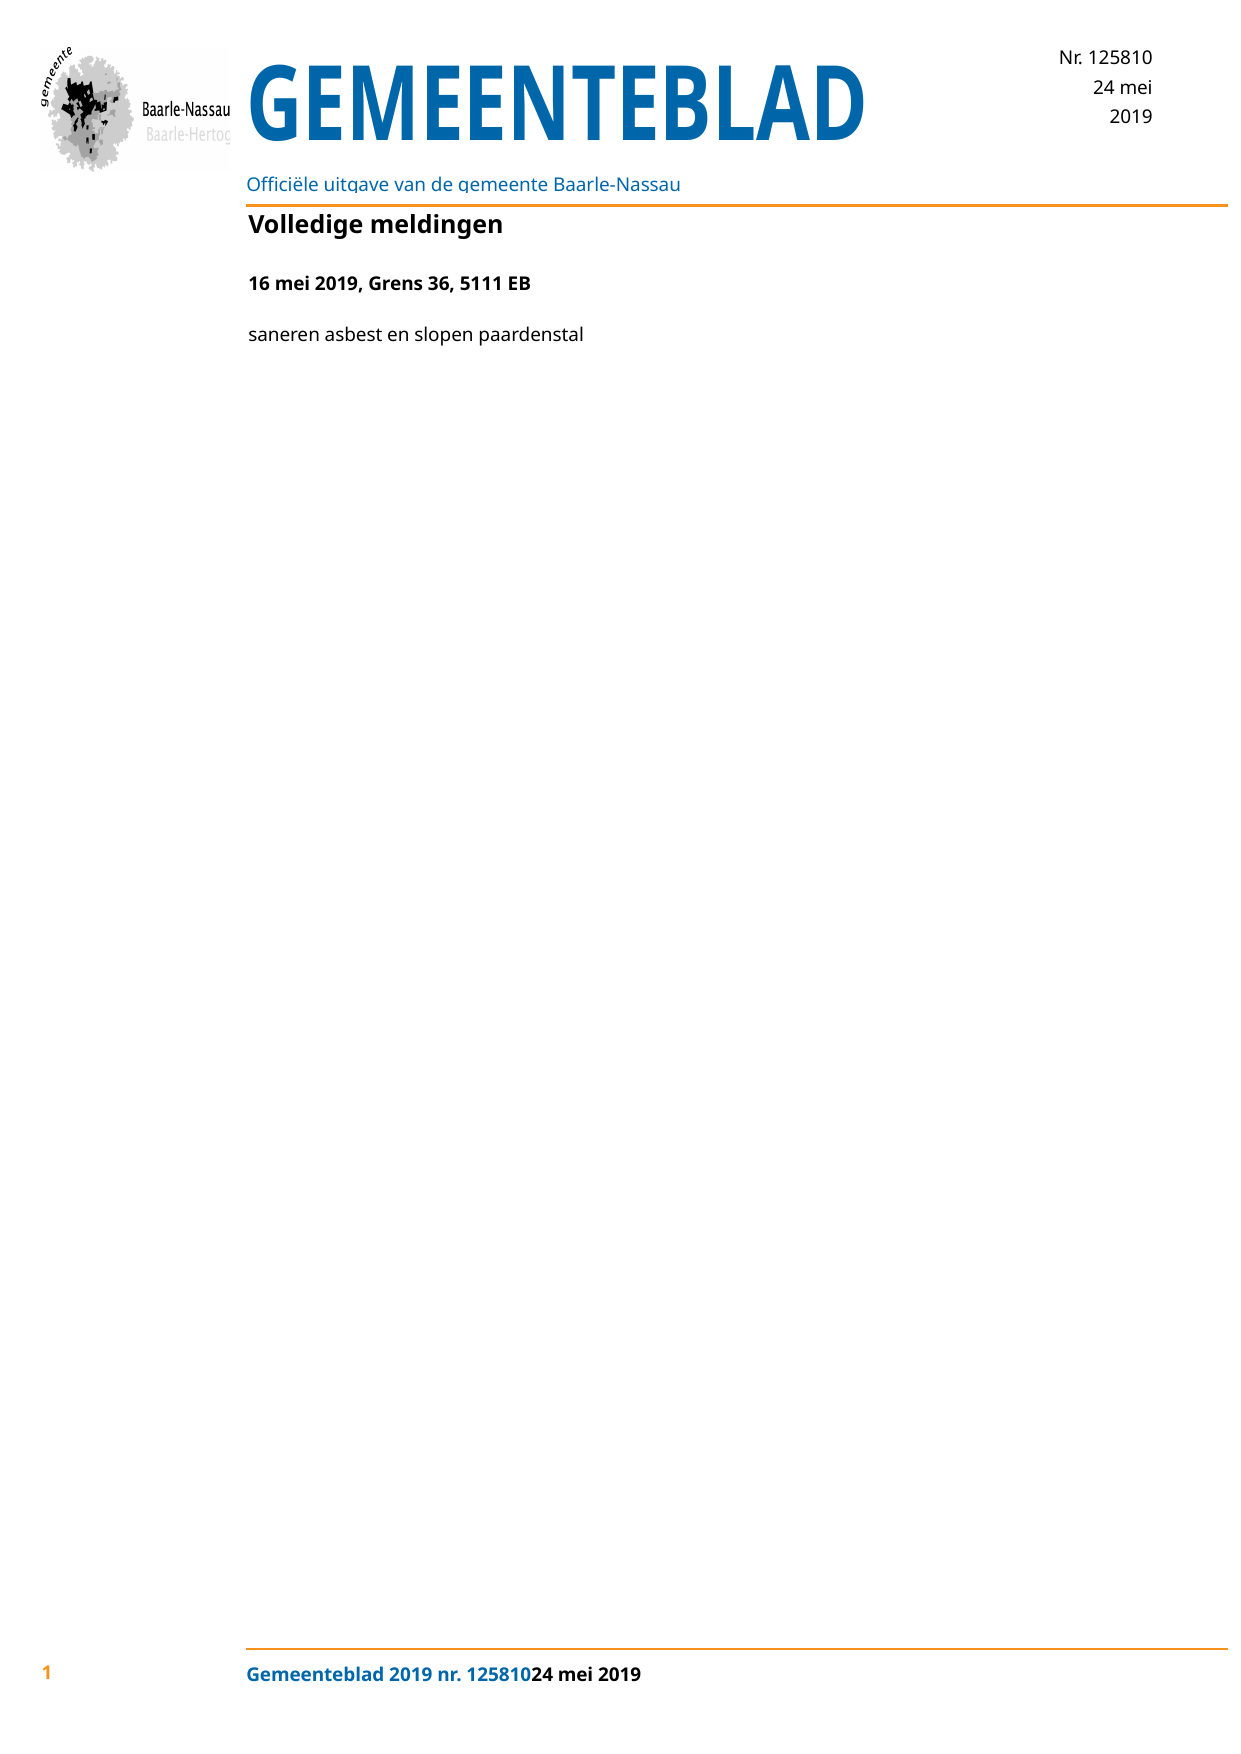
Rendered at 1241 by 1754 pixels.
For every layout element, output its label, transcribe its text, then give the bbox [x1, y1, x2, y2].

picture [41, 47, 231, 172]
text 16 mei 2019, Grens 36, 5111 EB [248, 270, 1152, 296]
text Volledige meldingen [248, 207, 1152, 241]
text saneren asbest en slopen paardenstal [248, 321, 1152, 346]
